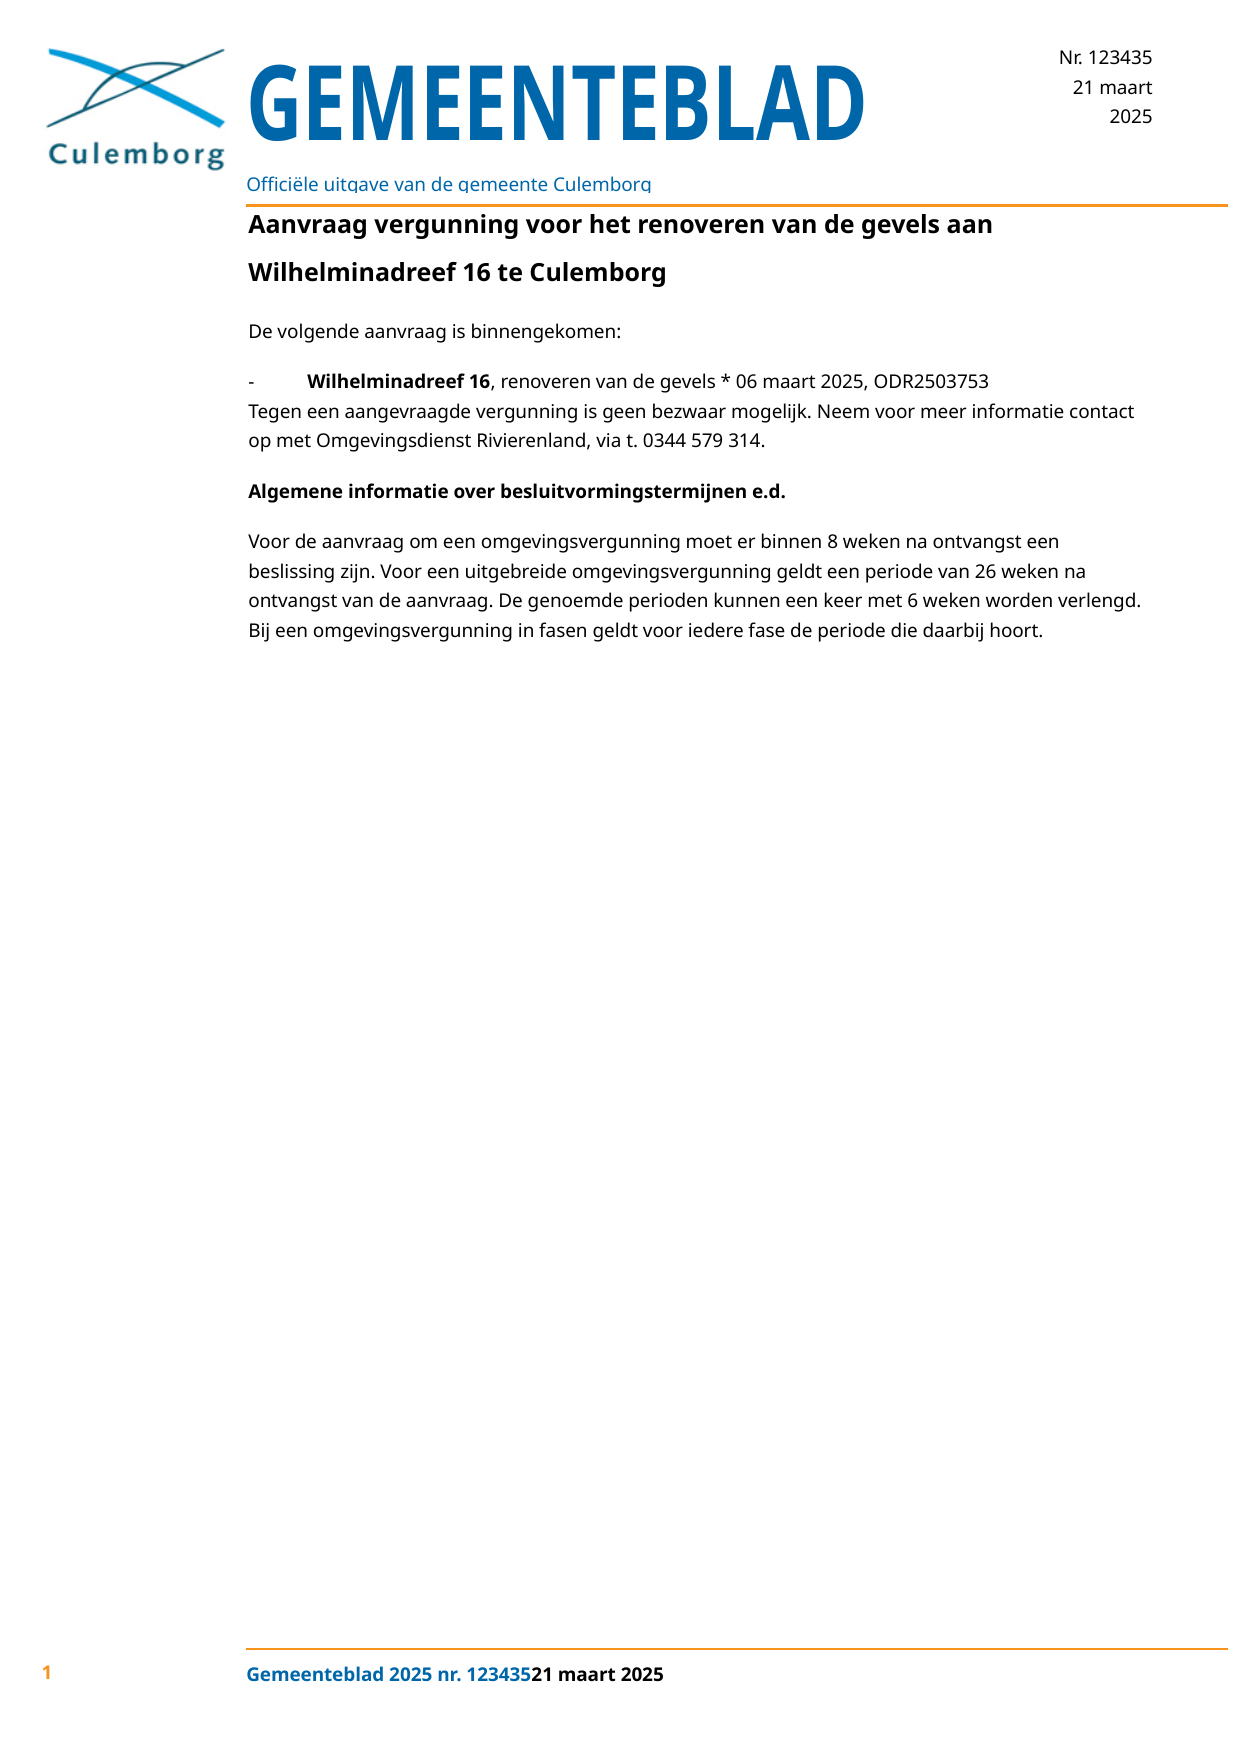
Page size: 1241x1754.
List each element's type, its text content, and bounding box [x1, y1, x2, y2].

text Aanvraag vergunning voor het renoveren van de gevels aan Wilhelminadreef 16 te Culemborg [248, 207, 1152, 288]
picture [41, 47, 231, 172]
list Wilhelminadreef 16, renoveren van de gevels * 06 maart 2025, ODR2503753 [248, 368, 1152, 394]
text Algemene informatie over besluitvormingstermijnen e.d. [248, 478, 1152, 504]
text Voor de aanvraag om een omgevingsvergunning moet er binnen 8 weken na ontvangst een beslissing zijn. Voor een uitgebreide omgevingsvergunning geldt een periode van 26 weken na ontvangst van de aanvraag. De genoemde perioden kunnen een keer met 6 weken worden verlengd. Bij een omgevingsvergunning in fasen geldt voor iedere fase de periode die daarbij hoort. [248, 528, 1152, 643]
text De volgende aanvraag is binnengekomen: [248, 318, 1152, 344]
text Tegen een aangevraagde vergunning is geen bezwaar mogelijk. Neem voor meer informatie contact op met Omgevingsdienst Rivierenland, via t. 0344 579 314. [248, 398, 1152, 453]
